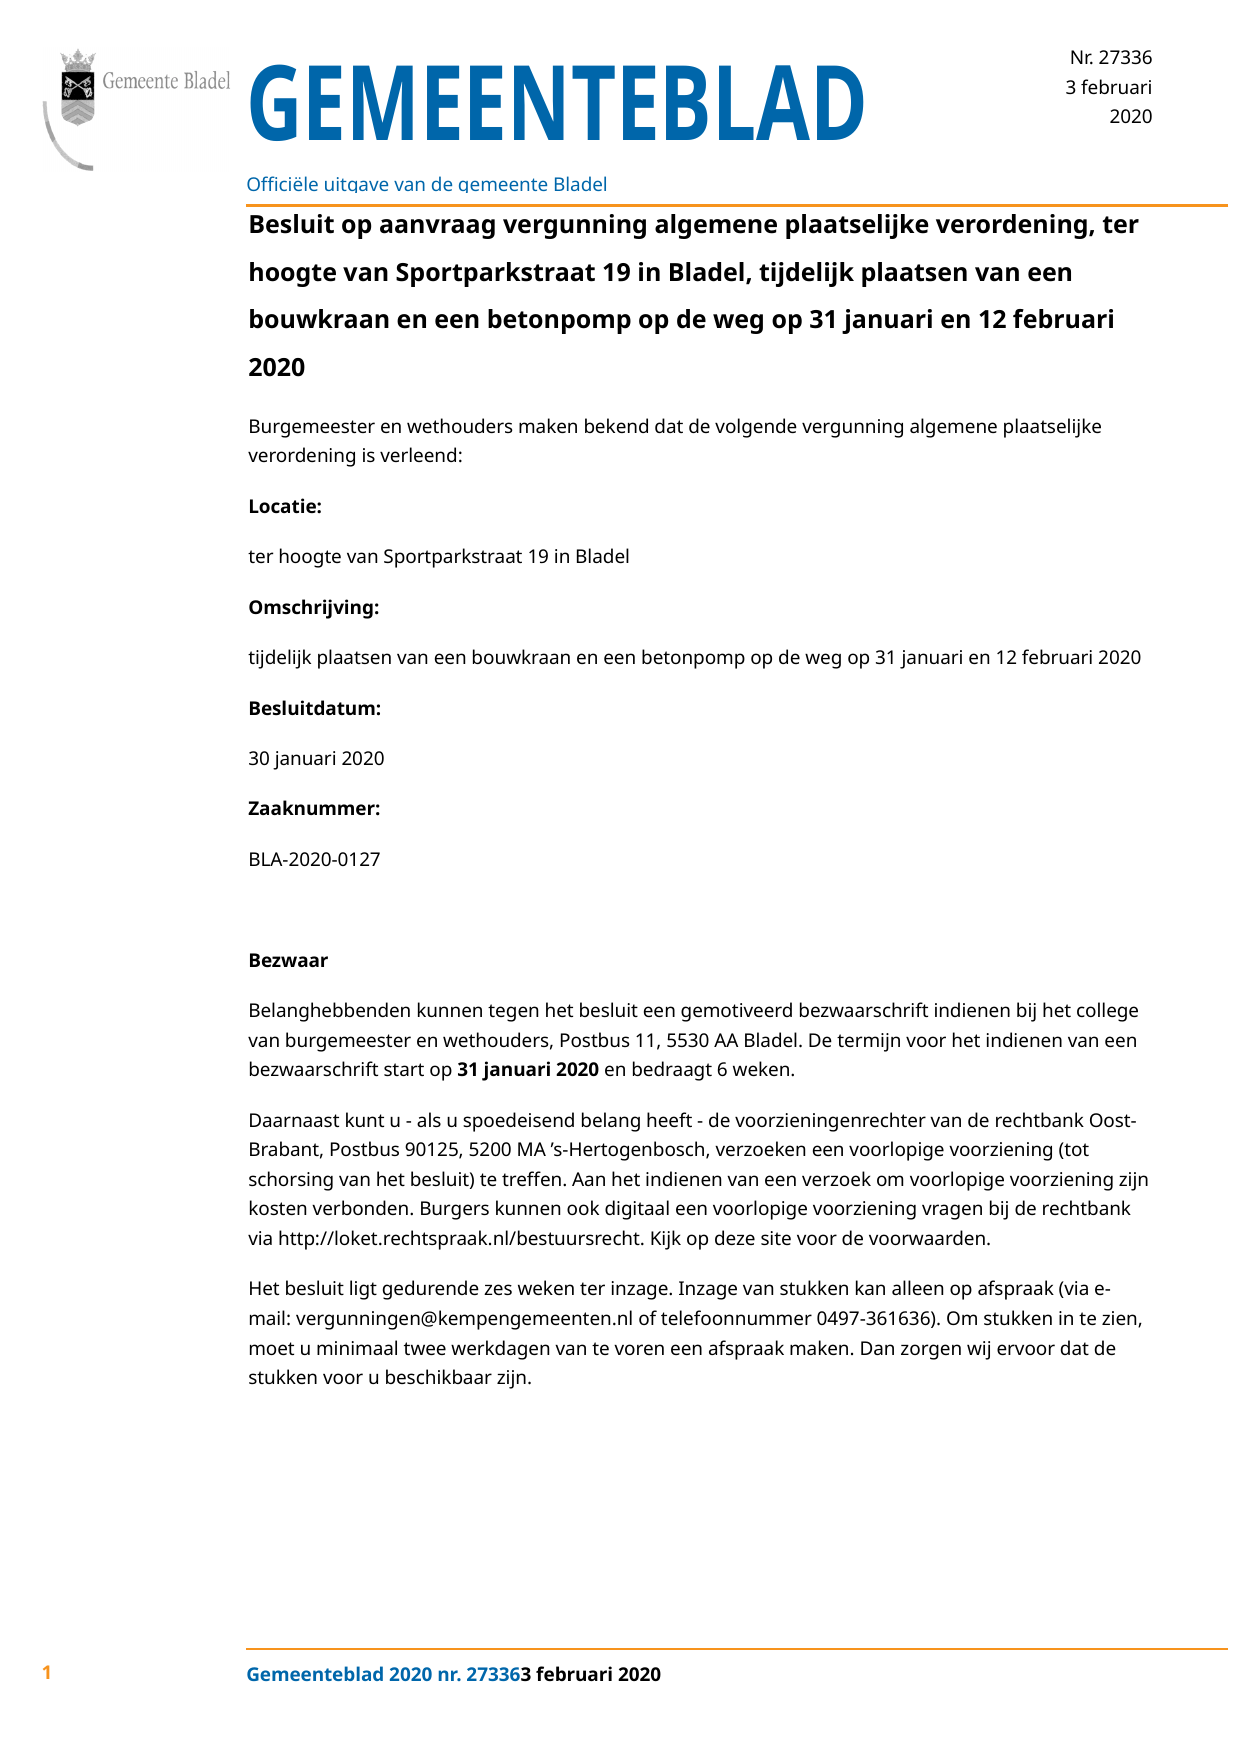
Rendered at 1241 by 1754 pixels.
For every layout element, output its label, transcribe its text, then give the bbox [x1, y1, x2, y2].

text Zaaknummer: [248, 796, 1152, 821]
text Besluitdatum: [248, 695, 1152, 721]
picture [41, 47, 231, 172]
text tijdelijk plaatsen van een bouwkraan en een betonpomp op de weg op 31 januari en 12 februari 2020 [248, 644, 1152, 670]
text Bezwaar [248, 947, 1152, 973]
text Locatie: [248, 493, 1152, 519]
text Belanghebbenden kunnen tegen het besluit een gemotiveerd bezwaarschrift indienen bij het college van burgemeester en wethouders, Postbus 11, 5530 AA Bladel. De termijn voor het indienen van een bezwaarschrift start op 31 januari 2020 en bedraagt 6 weken. [248, 997, 1152, 1082]
text Omschrijving: [248, 594, 1152, 620]
text BLA-2020-0127 [248, 846, 1152, 872]
text Besluit op aanvraag vergunning algemene plaatselijke verordening, ter hoogte van Sportparkstraat 19 in Bladel, tijdelijk plaatsen van een bouwkraan en een betonpomp op de weg op 31 januari en 12 februari 2020 [248, 207, 1152, 384]
text Burgemeester en wethouders maken bekend dat de volgende vergunning algemene plaatselijke verordening is verleend: [248, 413, 1152, 468]
text Daarnaast kunt u - als u spoedeisend belang heeft - de voorzieningenrechter van de rechtbank Oost-Brabant, Postbus 90125, 5200 MA ’s-Hertogenbosch, verzoeken een voorlopige voorziening (tot schorsing van het besluit) te treffen. Aan het indienen van een verzoek om voorlopige voorziening zijn kosten verbonden. Burgers kunnen ook digitaal een voorlopige voorziening vragen bij de rechtbank via http://loket.rechtspraak.nl/bestuursrecht. Kijk op deze site voor de voorwaarden. [248, 1107, 1152, 1251]
text 30 januari 2020 [248, 745, 1152, 771]
text Het besluit ligt gedurende zes weken ter inzage. Inzage van stukken kan alleen op afspraak (via e-mail: vergunningen@kempengemeenten.nl of telefoonnummer 0497-361636). Om stukken in te zien, moet u minimaal twee werkdagen van te voren een afspraak maken. Dan zorgen wij ervoor dat de stukken voor u beschikbaar zijn. [248, 1276, 1152, 1390]
text ter hoogte van Sportparkstraat 19 in Bladel [248, 543, 1152, 569]
